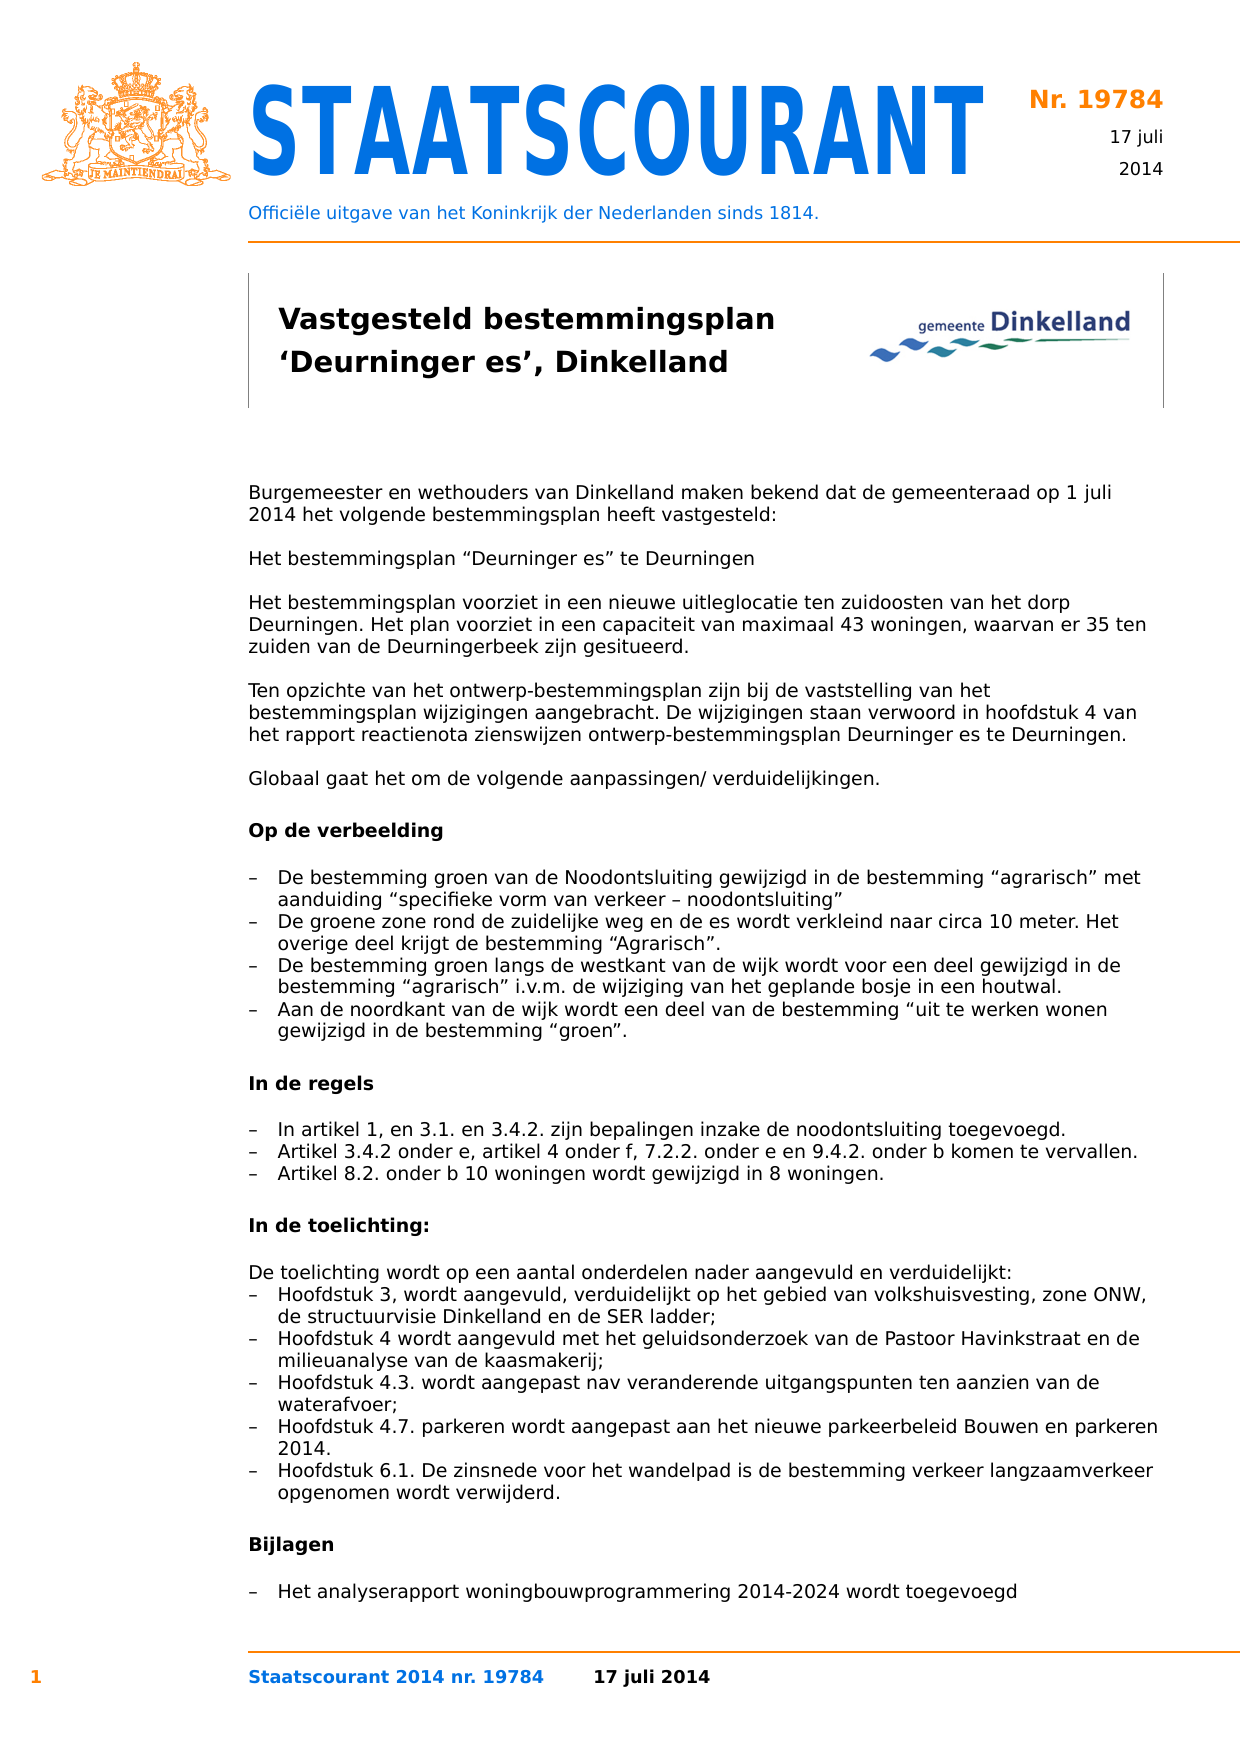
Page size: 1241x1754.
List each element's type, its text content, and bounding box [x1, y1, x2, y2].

text – Aan de noordkant van de wijk wordt een deel van de bestemming “uit te werken wonen gewijzigd in de bestemming “groen”. [248, 998, 1163, 1042]
text – Hoofdstuk 4.3. wordt aangepast nav veranderende uitgangspunten ten aanzien van de waterafvoer; [248, 1372, 1163, 1416]
picture [867, 302, 1134, 368]
subtitle Op de verbeelding [248, 819, 1163, 842]
subtitle Vastgesteld bestemmingsplan ‘Deurninger es’, Dinkelland [249, 273, 1163, 408]
text – Hoofdstuk 4 wordt aangevuld met het geluidsonderzoek van de Pastoor Havinkstraat en de milieuanalyse van de kaasmakerij; [248, 1328, 1163, 1372]
text – Hoofdstuk 4.7. parkeren wordt aangepast aan het nieuwe parkeerbeleid Bouwen en parkeren 2014. [248, 1416, 1163, 1460]
text – Artikel 8.2. onder b 10 woningen wordt gewijzigd in 8 woningen. [248, 1163, 1163, 1185]
table_cell Officiële uitgave van het Koninkrijk der Nederlanden sinds 1814. [248, 203, 1240, 241]
subtitle In de toelichting: [248, 1215, 1163, 1237]
text Het bestemmingsplan “Deurninger es” te Deurningen [248, 548, 1163, 570]
text – De bestemming groen van de Noodontsluiting gewijzigd in de bestemming “agrarisch” met aanduiding “specifieke vorm van verkeer – noodontsluiting” [248, 867, 1163, 911]
text – In artikel 1, en 3.1. en 3.4.2. zijn bepalingen inzake de noodontsluiting toegevoegd. [248, 1119, 1163, 1141]
text Ten opzichte van het ontwerp-bestemmingsplan zijn bij de vaststelling van het bestemmingsplan wijzigingen aangebracht. De wijzigingen staan verwoord in hoofdstuk 4 van het rapport reactienota zienswijzen ontwerp-bestemmingsplan Deurninger es te Deurningen. [248, 680, 1163, 746]
table_header Nr. 19784 [998, 62, 1240, 121]
text – Hoofdstuk 6.1. De zinsnede voor het wandelpad is de bestemming verkeer langzaamverkeer opgenomen wordt verwijderd. [248, 1460, 1163, 1504]
text Burgemeester en wethouders van Dinkelland maken bekend dat de gemeenteraad op 1 juli 2014 het volgende bestemmingsplan heeft vastgesteld: [248, 482, 1163, 526]
table_header [25, 62, 248, 241]
subtitle Bijlagen [248, 1534, 1163, 1556]
text – Het analyserapport woningbouwprogrammering 2014-2024 wordt toegevoegd [248, 1581, 1163, 1603]
subtitle In de regels [248, 1072, 1163, 1094]
text Globaal gaat het om de volgende aanpassingen/ verduidelijkingen. [248, 768, 1163, 789]
text Het bestemmingsplan voorziet in een nieuwe uitleglocatie ten zuidoosten van het dorp Deurningen. Het plan voorziet in een capaciteit van maximaal 43 woningen, waarvan er 35 ten zuiden van de Deurningerbeek zijn gesitueerd. [248, 592, 1163, 658]
text – De groene zone rond de zuidelijke weg en de es wordt verkleind naar circa 10 meter. Het overige deel krijgt de bestemming “Agrarisch”. [248, 911, 1163, 954]
table_header STAATSCOURANT [248, 62, 998, 203]
text De toelichting wordt op een aantal onderdelen nader aangevuld en verduidelijkt: [248, 1262, 1163, 1284]
table_cell 17 juli [998, 121, 1240, 153]
text – De bestemming groen langs de westkant van de wijk wordt voor een deel gewijzigd in de bestemming “agrarisch” i.v.m. de wijziging van het geplande bosje in een houtwal. [248, 954, 1163, 998]
text – Artikel 3.4.2 onder e, artikel 4 onder f, 7.2.2. onder e en 9.4.2. onder b komen te vervallen. [248, 1141, 1163, 1163]
picture [41, 62, 231, 186]
table_cell 2014 [998, 153, 1240, 203]
text – Hoofdstuk 3, wordt aangevuld, verduidelijkt op het gebied van volkshuisvesting, zone ONW, de structuurvisie Dinkelland en de SER ladder; [248, 1284, 1163, 1328]
